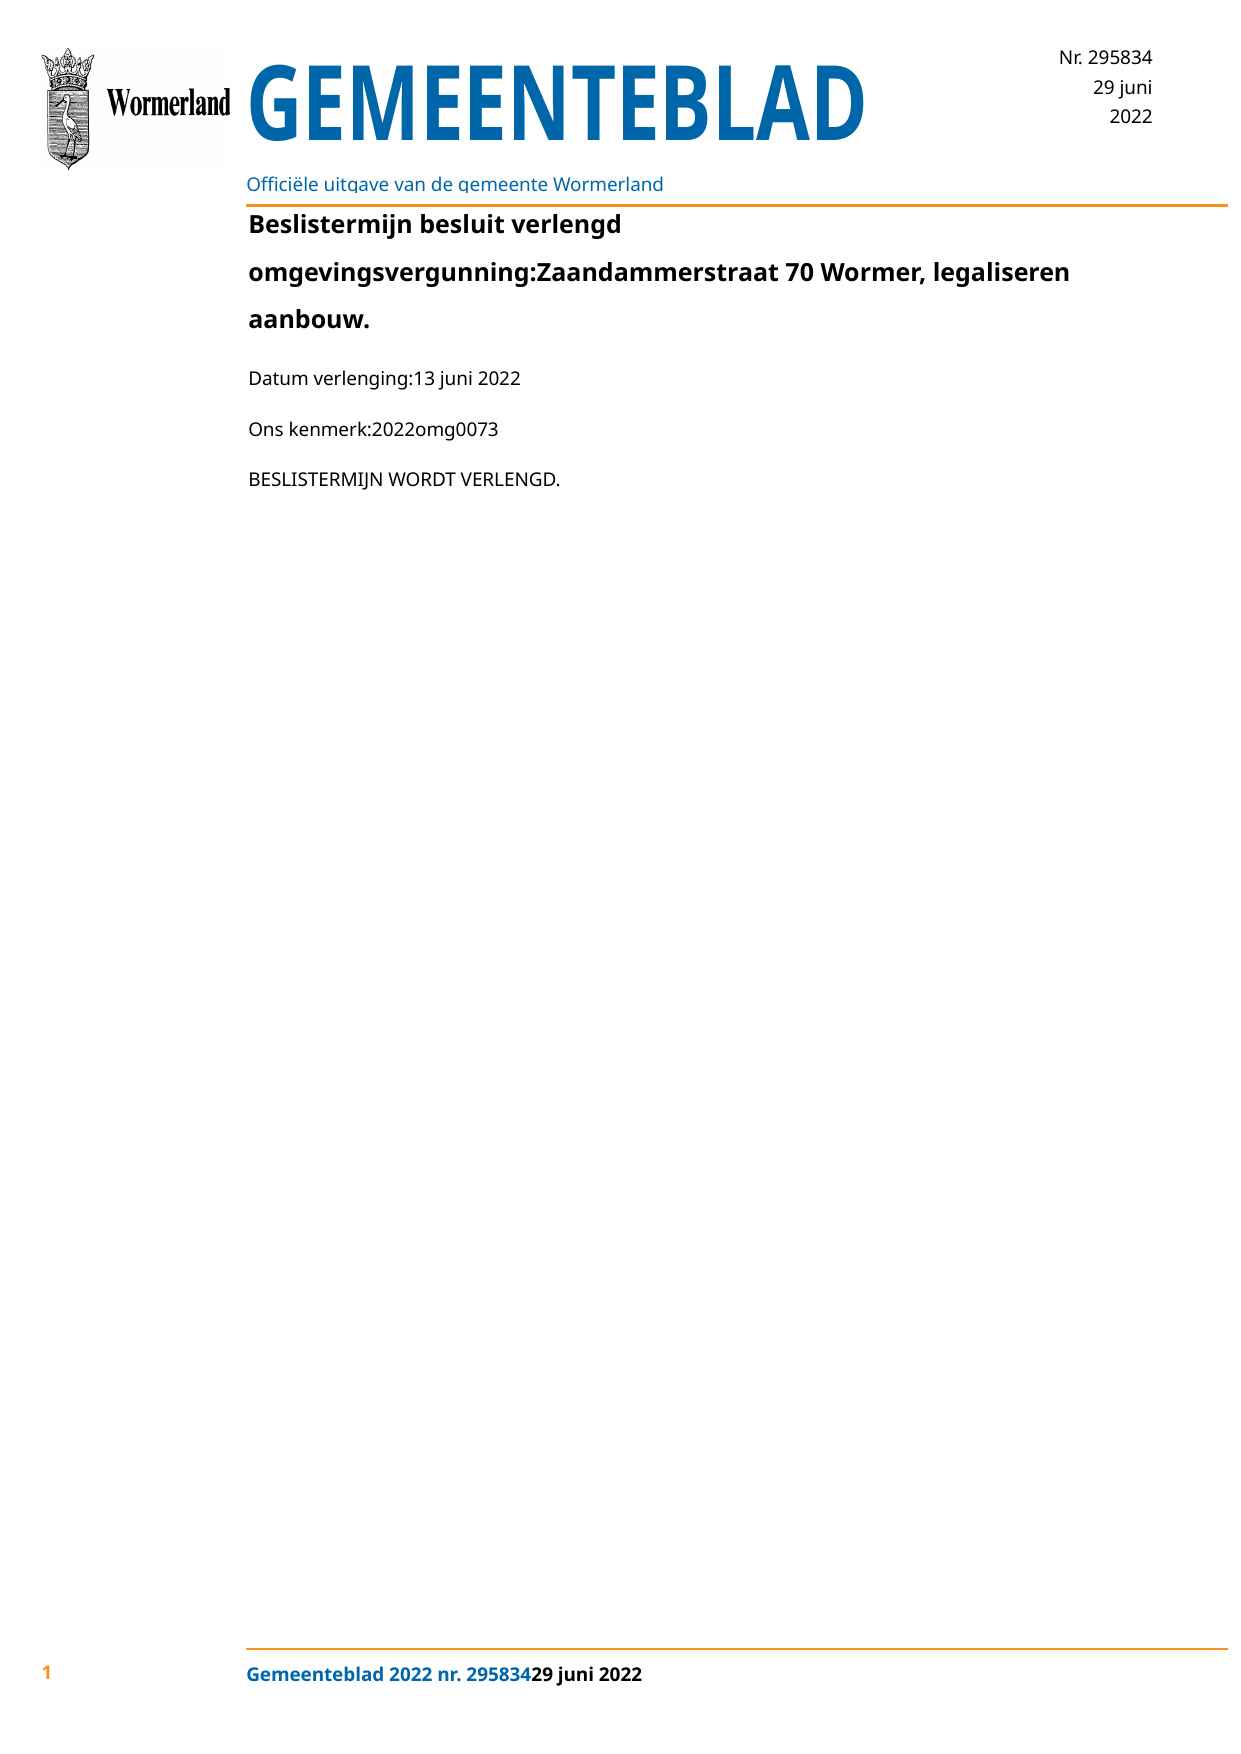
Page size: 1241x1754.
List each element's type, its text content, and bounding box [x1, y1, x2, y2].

text Datum verlenging:13 juni 2022 [248, 366, 1152, 391]
picture [41, 47, 231, 172]
text Ons kenmerk:2022omg0073 [248, 416, 1152, 442]
text BESLISTERMIJN WORDT VERLENGD. [248, 466, 1152, 492]
text Beslistermijn besluit verlengd omgevingsvergunning:Zaandammerstraat 70 Wormer, legaliseren aanbouw. [248, 207, 1152, 336]
